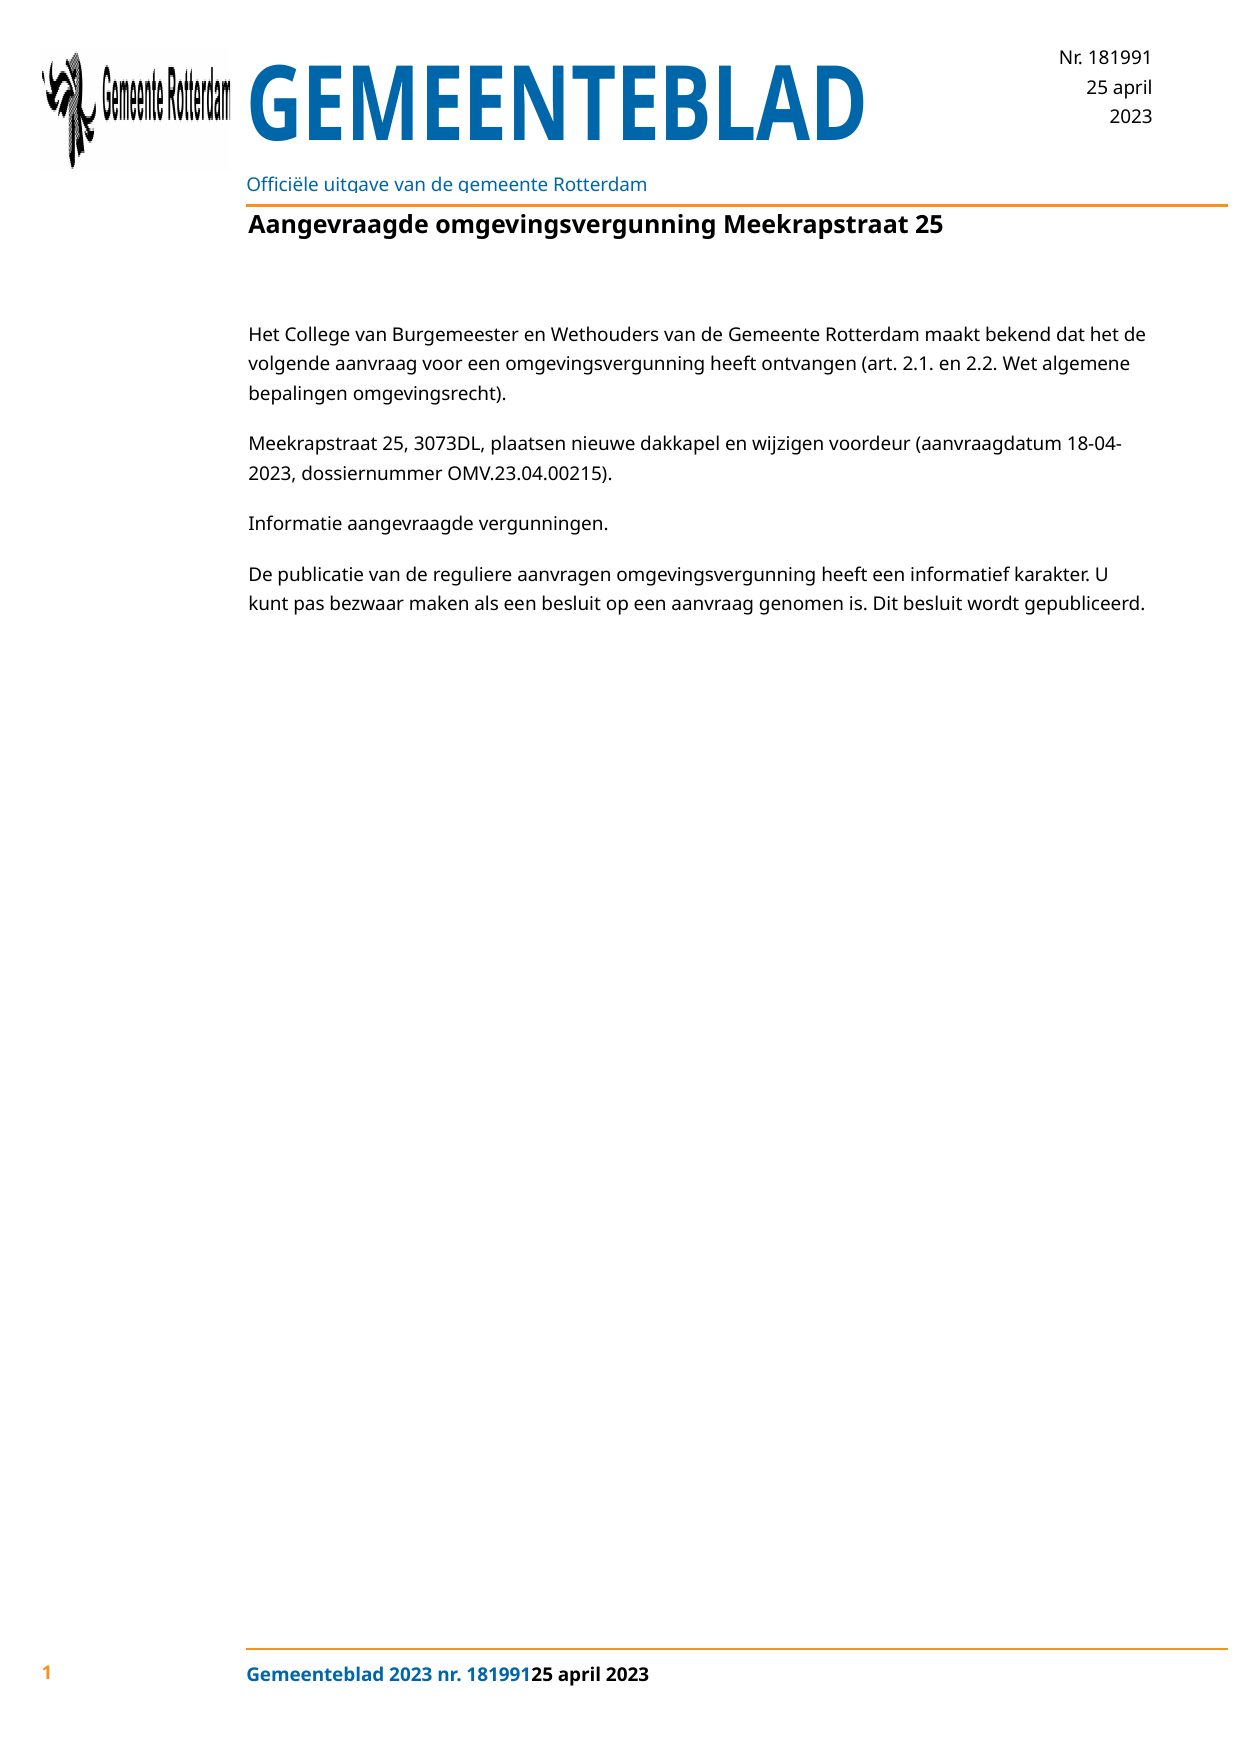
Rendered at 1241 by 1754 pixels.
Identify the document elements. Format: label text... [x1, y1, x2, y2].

picture [41, 47, 231, 172]
text De publicatie van de reguliere aanvragen omgevingsvergunning heeft een informatief karakter. U kunt pas bezwaar maken als een besluit op een aanvraag genomen is. Dit besluit wordt gepubliceerd. [248, 561, 1152, 616]
text Het College van Burgemeester en Wethouders van de Gemeente Rotterdam maakt bekend dat het de volgende aanvraag voor een omgevingsvergunning heeft ontvangen (art. 2.1. en 2.2. Wet algemene bepalingen omgevingsrecht). [248, 321, 1152, 406]
text Meekrapstraat 25, 3073DL, plaatsen nieuwe dakkapel en wijzigen voordeur (aanvraagdatum 18-04-2023, dossiernummer OMV.23.04.00215). [248, 430, 1152, 486]
text Informatie aangevraagde vergunningen. [248, 510, 1152, 536]
text Aangevraagde omgevingsvergunning Meekrapstraat 25 [248, 207, 1152, 241]
